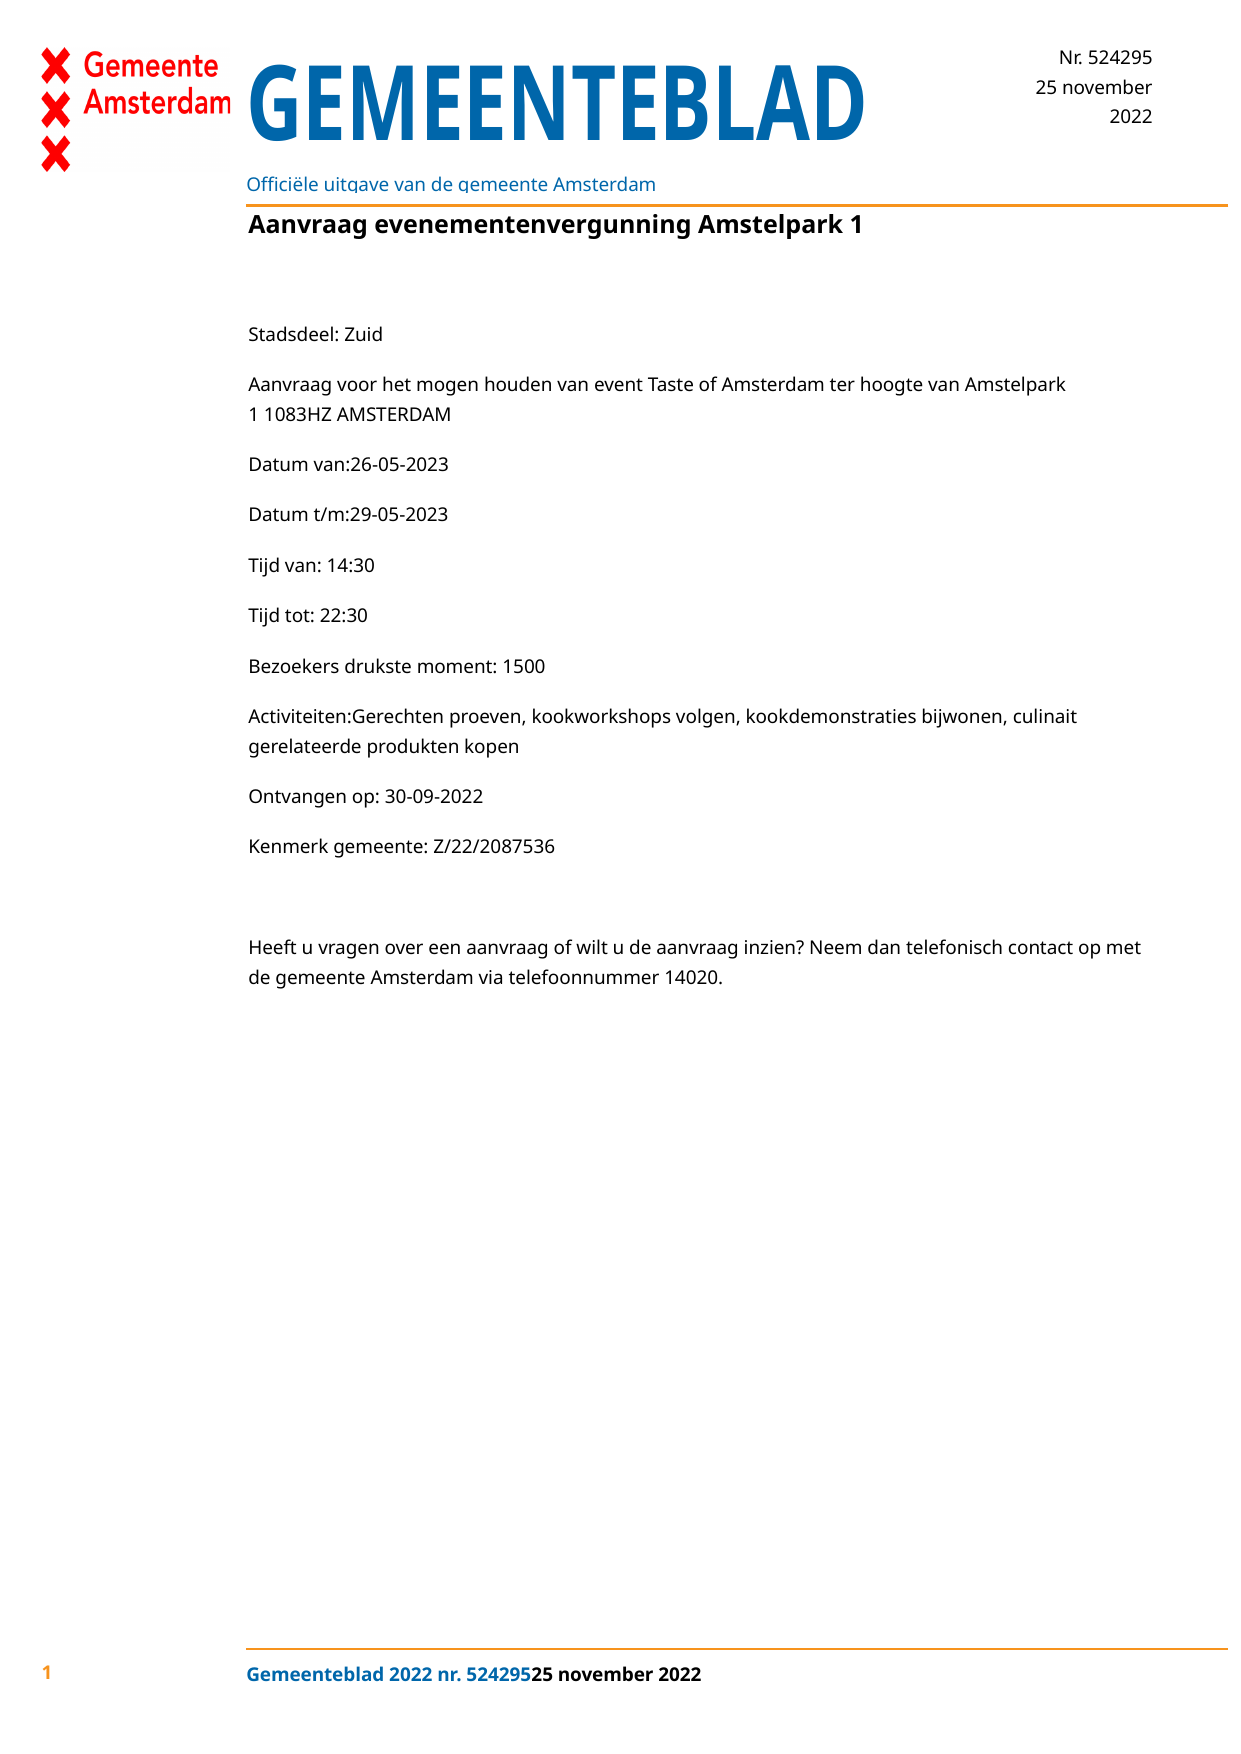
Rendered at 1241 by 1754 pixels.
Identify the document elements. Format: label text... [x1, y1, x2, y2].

picture [41, 47, 231, 172]
text Activiteiten:Gerechten proeven, kookworkshops volgen, kookdemonstraties bijwonen, culinait gerelateerde produkten kopen [248, 703, 1152, 758]
text Kenmerk gemeente: Z/22/2087536 [248, 834, 1152, 859]
text Datum t/m:29-05-2023 [248, 502, 1152, 527]
text Heeft u vragen over een aanvraag of wilt u de aanvraag inzien? Neem dan telefonisch contact op met de gemeente Amsterdam via telefoonnummer 14020. [248, 934, 1152, 990]
text Bezoekers drukste moment: 1500 [248, 653, 1152, 678]
text Ontvangen op: 30-09-2022 [248, 783, 1152, 809]
text Datum van:26-05-2023 [248, 451, 1152, 477]
text Aanvraag voor het mogen houden van event Taste of Amsterdam ter hoogte van Amstelpark 1 1083HZ AMSTERDAM [248, 371, 1152, 426]
text Stadsdeel: Zuid [248, 321, 1152, 346]
text Tijd tot: 22:30 [248, 602, 1152, 628]
text Aanvraag evenementenvergunning Amstelpark 1 [248, 207, 1152, 241]
text Tijd van: 14:30 [248, 552, 1152, 578]
